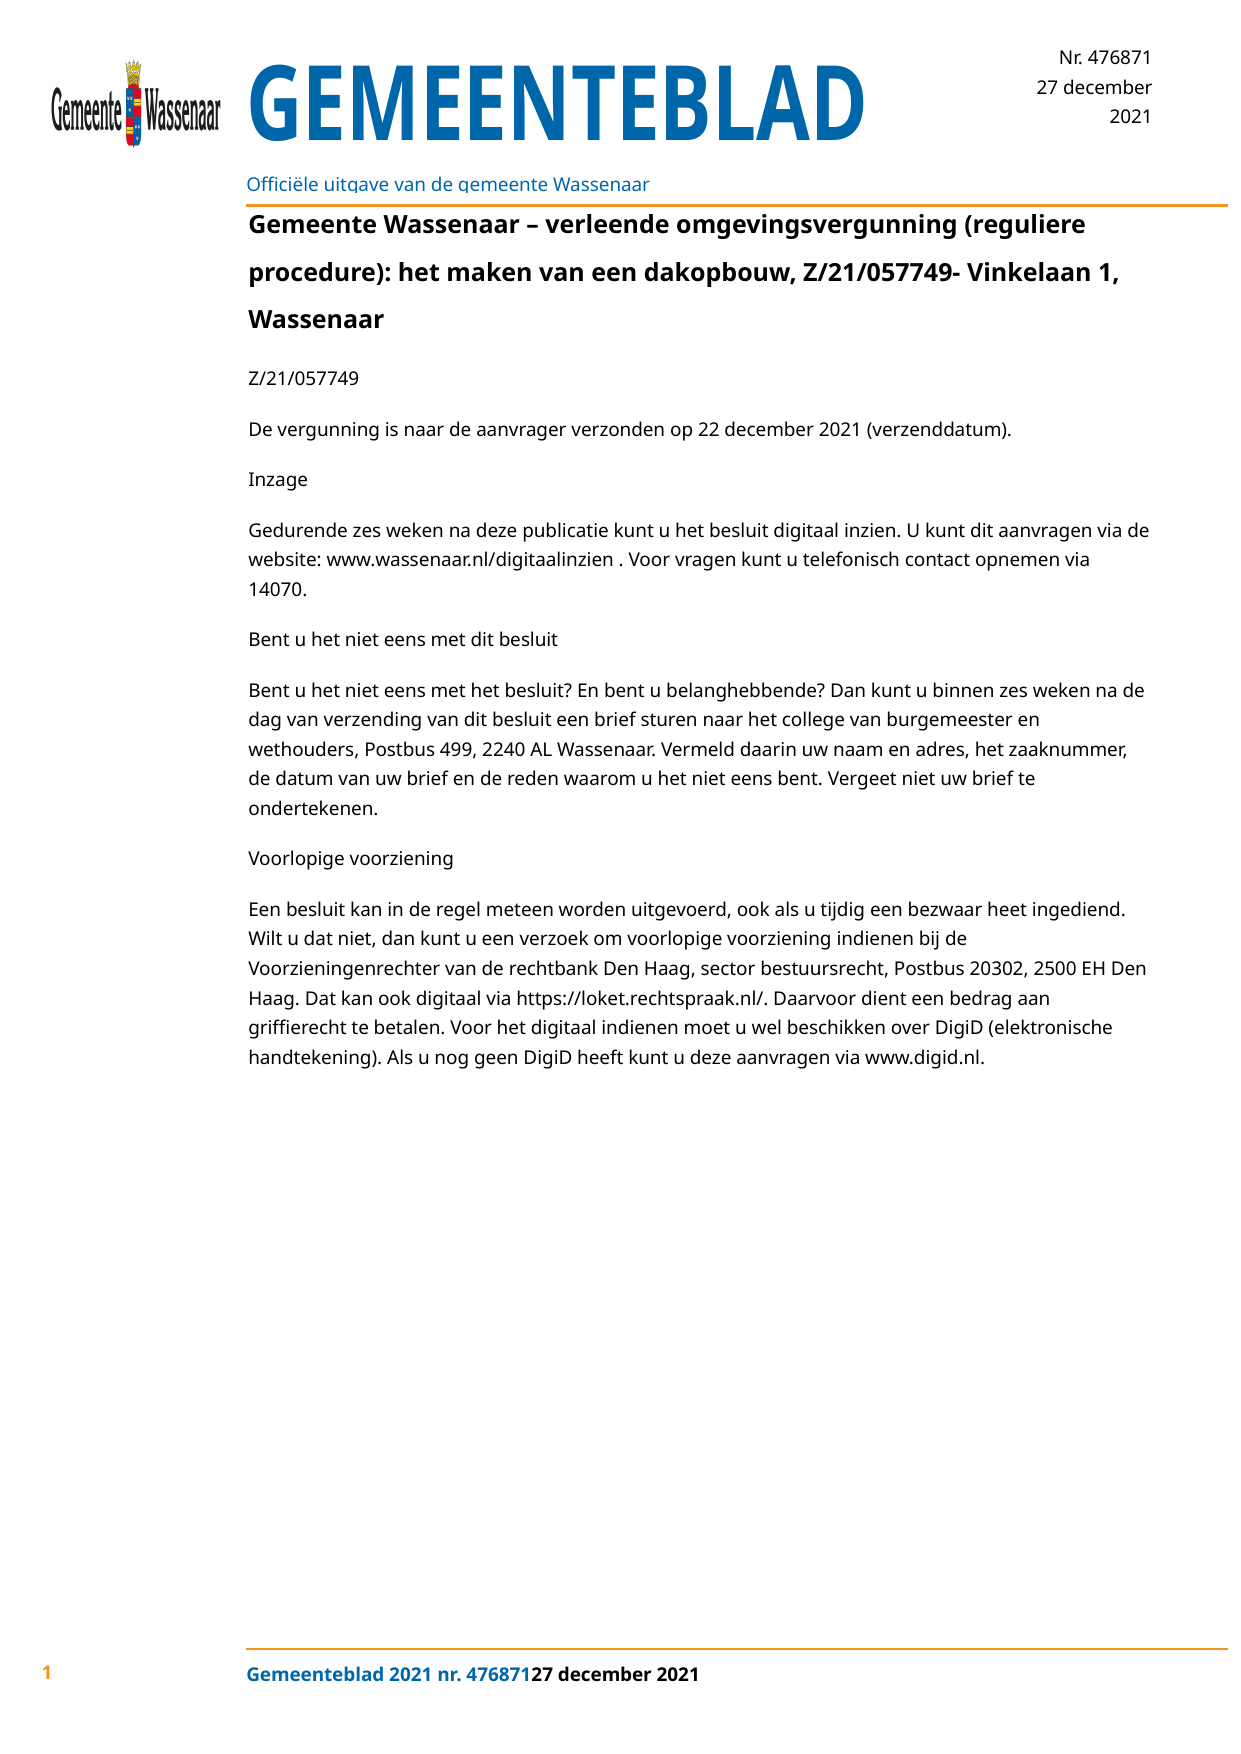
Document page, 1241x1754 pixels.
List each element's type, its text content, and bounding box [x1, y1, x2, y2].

text Een besluit kan in de regel meteen worden uitgevoerd, ook als u tijdig een bezwaar heet ingediend. Wilt u dat niet, dan kunt u een verzoek om voorlopige voorziening indienen bij de Voorzieningenrechter van de rechtbank Den Haag, sector bestuursrecht, Postbus 20302, 2500 EH Den Haag. Dat kan ook digitaal via https://loket.rechtspraak.nl/. Daarvoor dient een bedrag aan griffierecht te betalen. Voor het digitaal indienen moet u wel beschikken over DigiD (elektronische handtekening). Als u nog geen DigiD heeft kunt u deze aanvragen via www.digid.nl. [248, 896, 1152, 1069]
text Gemeente Wassenaar – verleende omgevingsvergunning (reguliere procedure): het maken van een dakopbouw, Z/21/057749- Vinkelaan 1, Wassenaar [248, 207, 1152, 336]
text Z/21/057749 [248, 366, 1152, 391]
picture [41, 47, 231, 172]
text Bent u het niet eens met het besluit? En bent u belanghebbende? Dan kunt u binnen zes weken na de dag van verzending van dit besluit een brief sturen naar het college van burgemeester en wethouders, Postbus 499, 2240 AL Wassenaar. Vermeld daarin uw naam en adres, het zaaknummer, de datum van uw brief en de reden waarom u het niet eens bent. Vergeet niet uw brief te ondertekenen. [248, 677, 1152, 821]
text Gedurende zes weken na deze publicatie kunt u het besluit digitaal inzien. U kunt dit aanvragen via de website: www.wassenaar.nl/digitaalinzien . Voor vragen kunt u telefonisch contact opnemen via 14070. [248, 517, 1152, 602]
text Inzage [248, 466, 1152, 492]
text Bent u het niet eens met dit besluit [248, 626, 1152, 652]
text Voorlopige voorziening [248, 846, 1152, 871]
text De vergunning is naar de aanvrager verzonden op 22 december 2021 (verzenddatum). [248, 416, 1152, 442]
